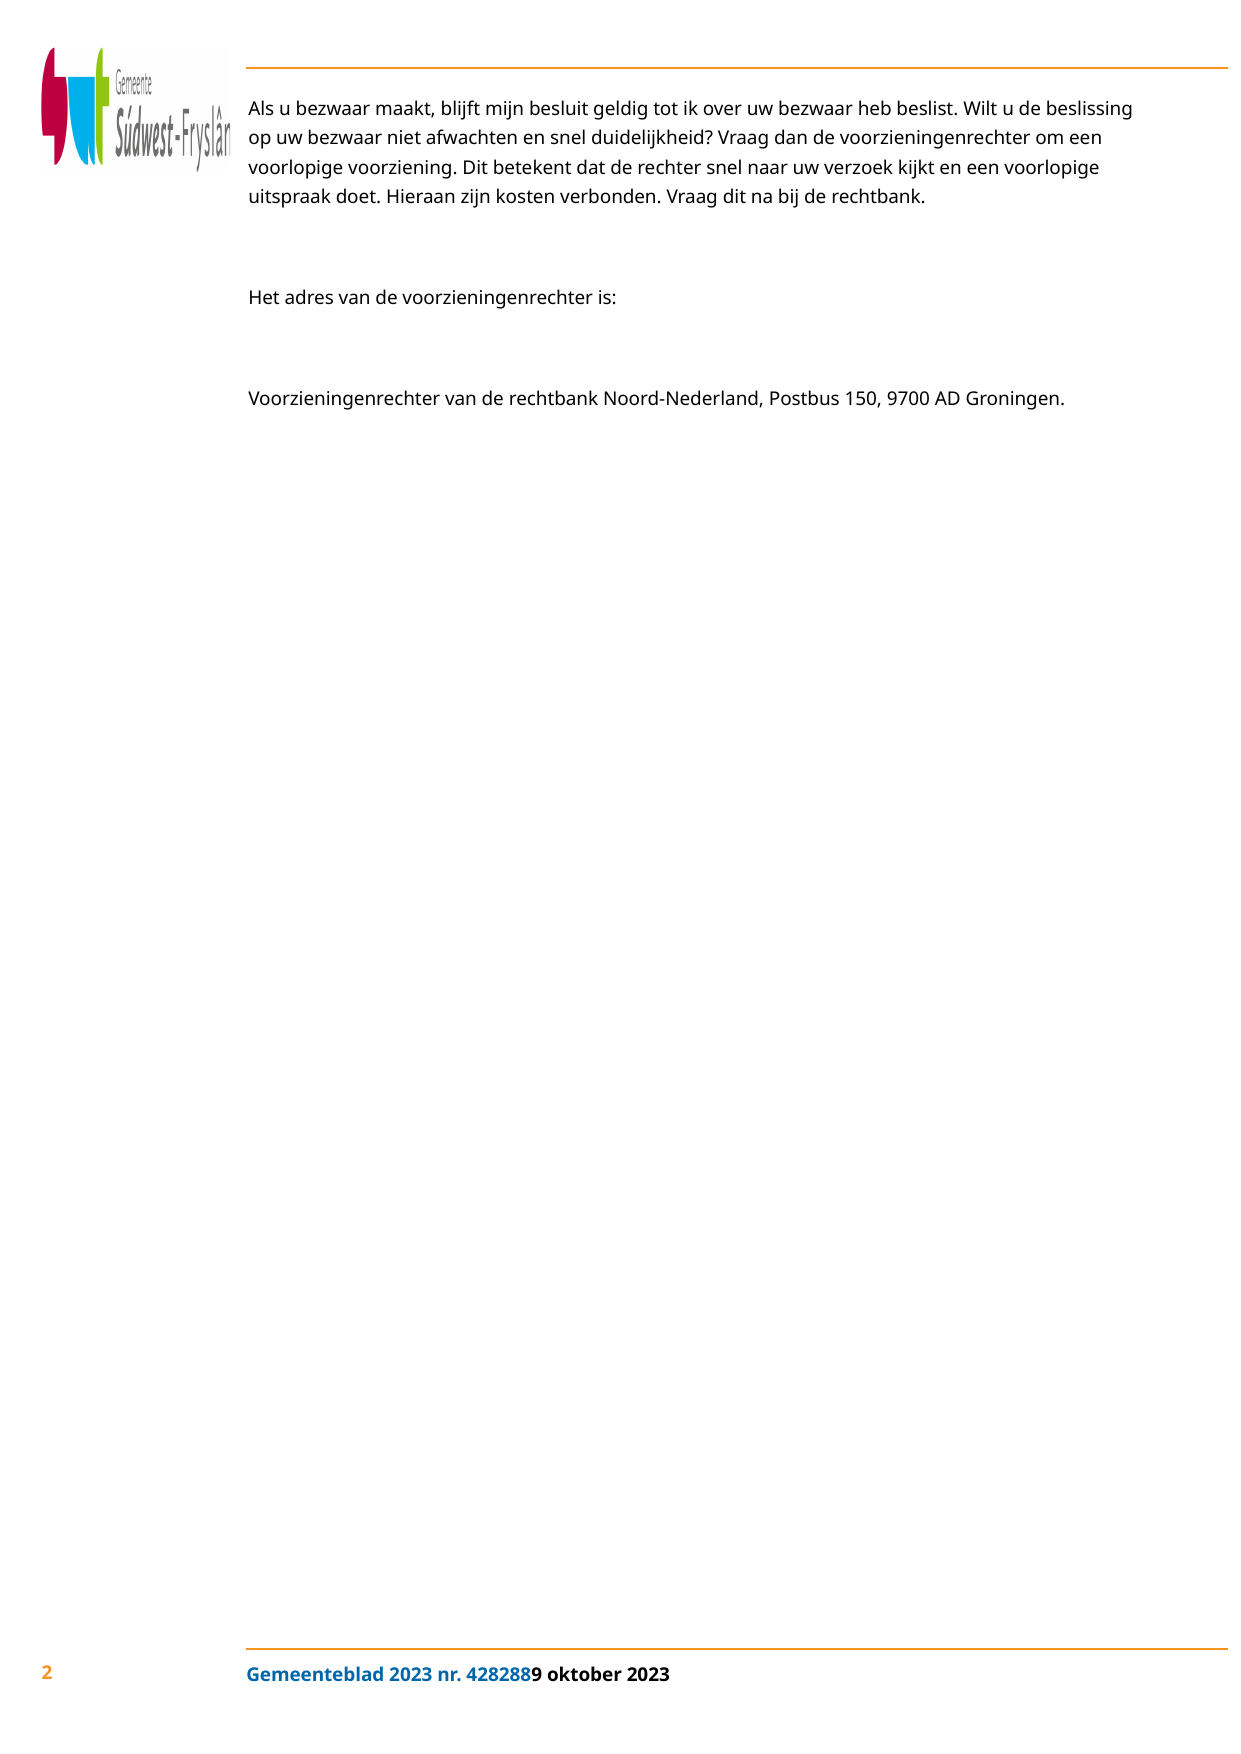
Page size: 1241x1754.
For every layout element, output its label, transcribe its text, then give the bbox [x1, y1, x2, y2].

picture [41, 47, 231, 172]
text Voorzieningenrechter van de rechtbank Noord-Nederland, Postbus 150, 9700 AD Groningen. [248, 385, 1152, 411]
text Het adres van de voorzieningenrechter is: [248, 284, 1152, 310]
text Als u bezwaar maakt, blijft mijn besluit geldig tot ik over uw bezwaar heb beslist. Wilt u de beslissing op uw bezwaar niet afwachten en snel duidelijkheid? Vraag dan de voorzieningenrechter om een voorlopige voorziening. Dit betekent dat de rechter snel naar uw verzoek kijkt en een voorlopige uitspraak doet. Hieraan zijn kosten verbonden. Vraag dit na bij de rechtbank. [248, 95, 1152, 209]
